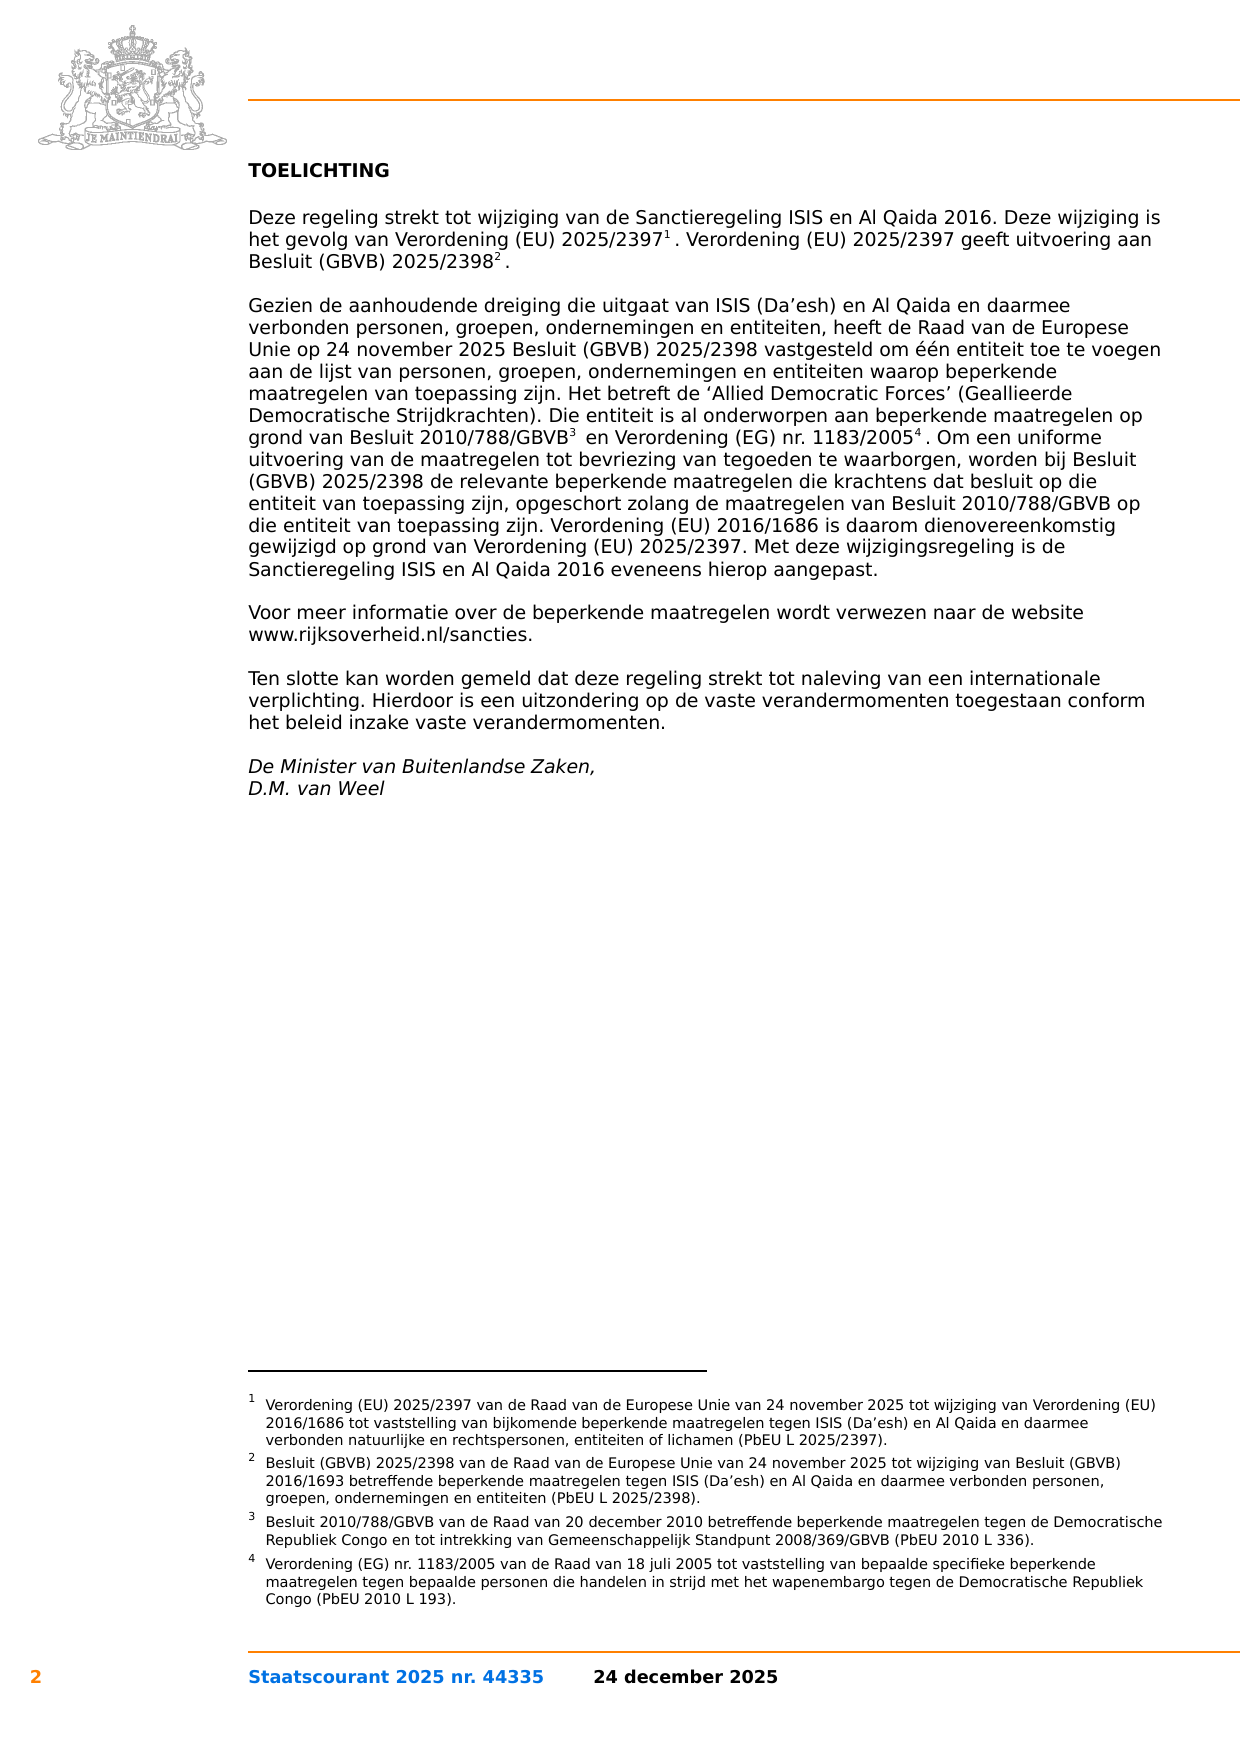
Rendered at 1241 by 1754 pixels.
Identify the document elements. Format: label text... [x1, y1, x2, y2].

text De Minister van Buitenlandse Zaken, D.M. van Weel [248, 756, 1163, 800]
text Deze regeling strekt tot wijziging van de Sanctieregeling ISIS en Al Qaida 2016. Deze wijziging is het gevolg van Verordening (EU) 2025/2397. Verordening (EU) 2025/2397 geeft uitvoering aan Besluit (GBVB) 2025/2398. [248, 207, 1163, 273]
text Ten slotte kan worden gemeld dat deze regeling strekt tot naleving van een internationale verplichting. Hierdoor is een uitzondering op de vaste verandermomenten toegestaan conform het beleid inzake vaste verandermomenten. [248, 668, 1163, 734]
text Besluit (GBVB) 2025/2398 van de Raad van de Europese Unie van 24 november 2025 tot wijziging van Besluit (GBVB) 2016/1693 betreffende beperkende maatregelen tegen ISIS (Da’esh) en Al Qaida en daarmee verbonden personen, groepen, ondernemingen en entiteiten (PbEU L 2025/2398). [248, 1451, 1163, 1507]
text Verordening (EU) 2025/2397 van de Raad van de Europese Unie van 24 november 2025 tot wijziging van Verordening (EU) 2016/1686 tot vaststelling van bijkomende beperkende maatregelen tegen ISIS (Da’esh) en Al Qaida en daarmee verbonden natuurlijke en rechtspersonen, entiteiten of lichamen (PbEU L 2025/2397). [248, 1393, 1163, 1448]
text Gezien de aanhoudende dreiging die uitgaat van ISIS (Da’esh) en Al Qaida en daarmee verbonden personen, groepen, ondernemingen en entiteiten, heeft de Raad van de Europese Unie op 24 november 2025 Besluit (GBVB) 2025/2398 vastgesteld om één entiteit toe te voegen aan de lijst van personen, groepen, ondernemingen en entiteiten waarop beperkende maatregelen van toepassing zijn. Het betreft de ‘Allied Democratic Forces’ (Geallieerde Democratische Strijdkrachten). Die entiteit is al onderworpen aan beperkende maatregelen op grond van Besluit 2010/788/GBVB en Verordening (EG) nr. 1183/2005. Om een uniforme uitvoering van de maatregelen tot bevriezing van tegoeden te waarborgen, worden bij Besluit (GBVB) 2025/2398 de relevante beperkende maatregelen die krachtens dat besluit op die entiteit van toepassing zijn, opgeschort zolang de maatregelen van Besluit 2010/788/GBVB op die entiteit van toepassing zijn. Verordening (EU) 2016/1686 is daarom dienovereenkomstig gewijzigd op grond van Verordening (EU) 2025/2397. Met deze wijzigingsregeling is de Sanctieregeling ISIS en Al Qaida 2016 eveneens hierop aangepast. [248, 295, 1163, 580]
text Voor meer informatie over de beperkende maatregelen wordt verwezen naar de website [248, 602, 1163, 624]
subtitle TOELICHTING [248, 160, 1163, 182]
text Verordening (EG) nr. 1183/2005 van de Raad van 18 juli 2005 tot vaststelling van bepaalde specifieke beperkende maatregelen tegen bepaalde personen die handelen in strijd met het wapenembargo tegen de Democratische Republiek Congo (PbEU 2010 L 193). [248, 1552, 1163, 1608]
text www.rijksoverheid.nl/sancties. [248, 624, 1163, 646]
text Besluit 2010/788/GBVB van de Raad van 20 december 2010 betreffende beperkende maatregelen tegen de Democratische Republiek Congo en tot intrekking van Gemeenschappelijk Standpunt 2008/369/GBVB (PbEU 2010 L 336). [248, 1510, 1163, 1549]
picture [38, 25, 227, 150]
